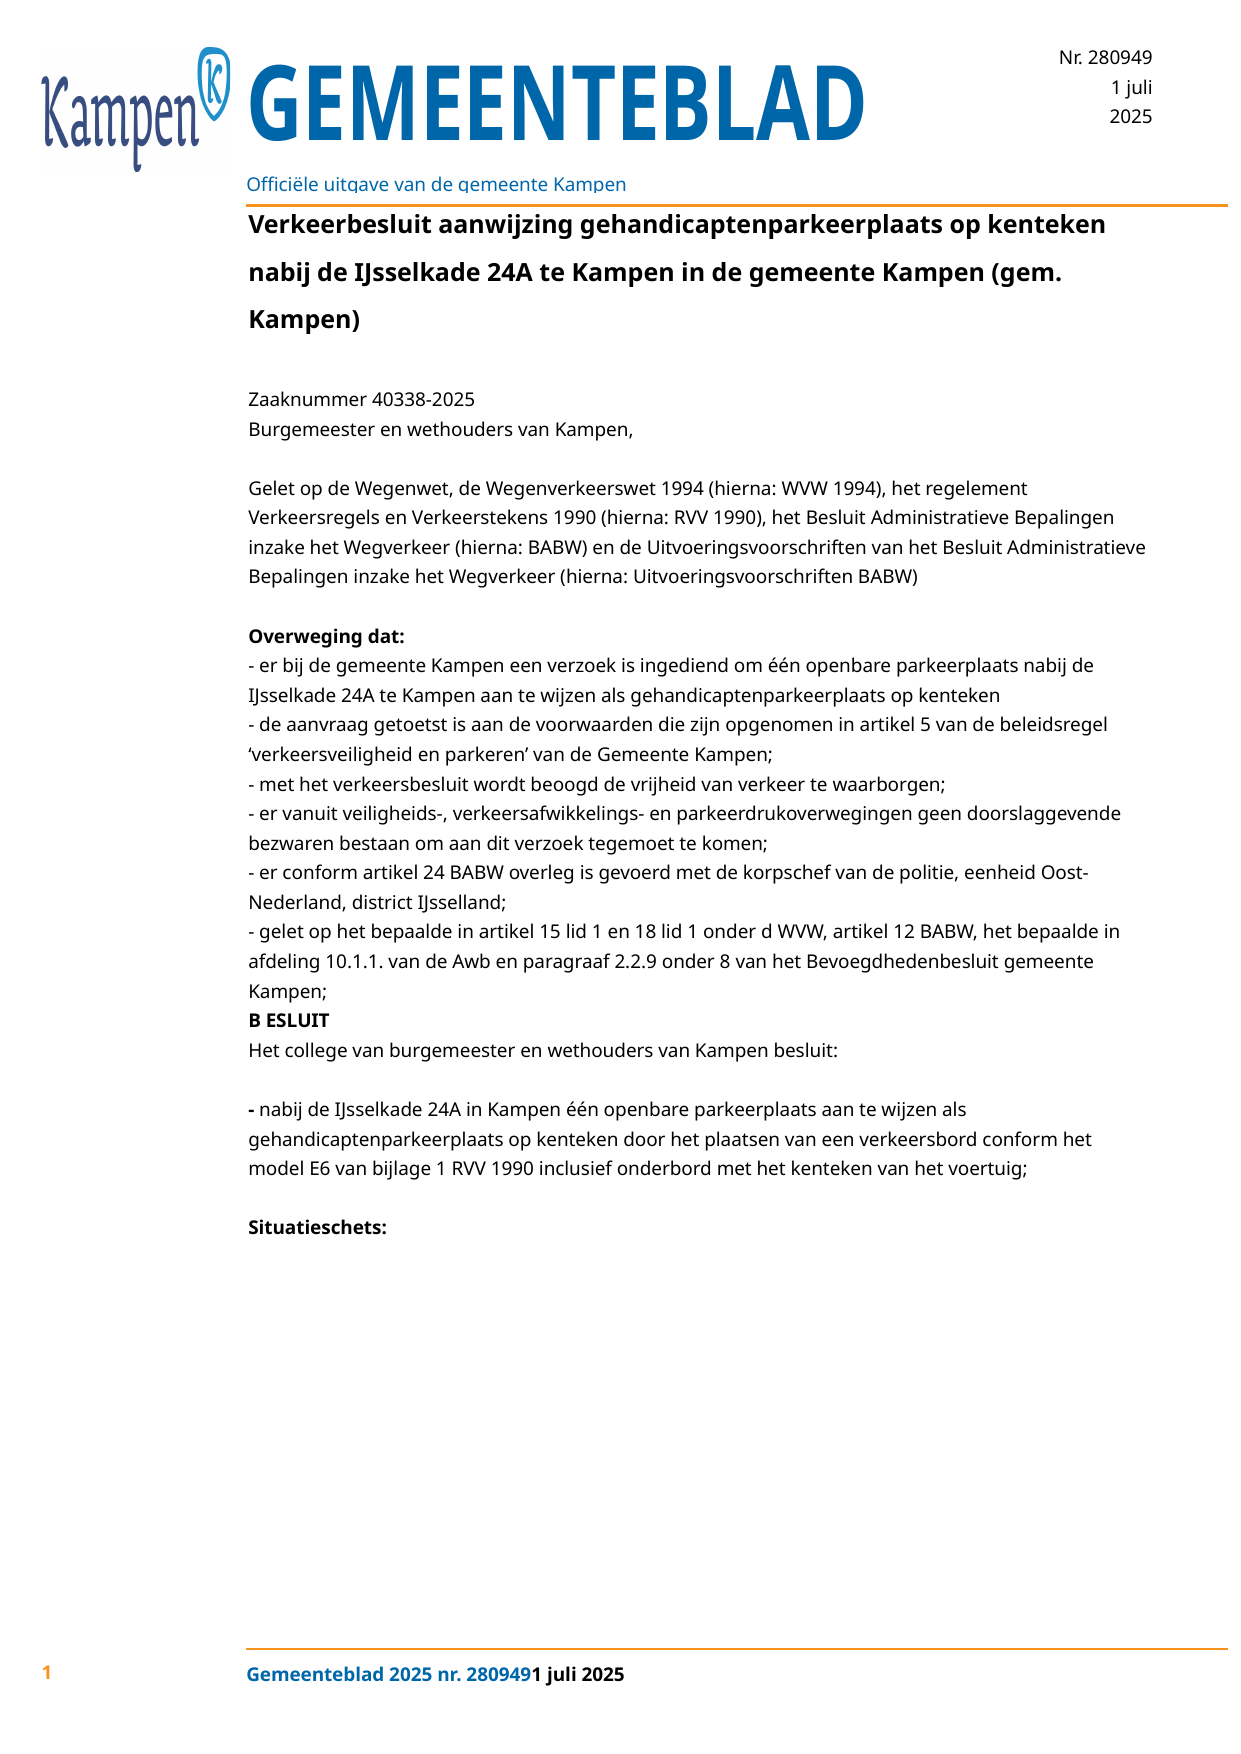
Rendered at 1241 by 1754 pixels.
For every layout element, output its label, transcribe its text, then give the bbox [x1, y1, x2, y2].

text - er conform artikel 24 BABW overleg is gevoerd met de korpschef van de politie, eenheid Oost-Nederland, district IJsselland; [248, 859, 1152, 915]
picture [41, 47, 231, 172]
text Verkeerbesluit aanwijzing gehandicaptenparkeerplaats op kenteken nabij de IJsselkade 24A te Kampen in de gemeente Kampen (gem. Kampen) [248, 207, 1152, 336]
text - nabij de IJsselkade 24A in Kampen één openbare parkeerplaats aan te wijzen als gehandicaptenparkeerplaats op kenteken door het plaatsen van een verkeersbord conform het model E6 van bijlage 1 RVV 1990 inclusief onderbord met het kenteken van het voertuig; [248, 1096, 1152, 1181]
text Burgemeester en wethouders van Kampen, [248, 416, 1152, 442]
text - de aanvraag getoetst is aan de voorwaarden die zijn opgenomen in artikel 5 van de beleidsregel ‘verkeersveiligheid en parkeren’ van de Gemeente Kampen; [248, 712, 1152, 767]
text - er bij de gemeente Kampen een verzoek is ingediend om één openbare parkeerplaats nabij de IJsselkade 24A te Kampen aan te wijzen als gehandicaptenparkeerplaats op kenteken [248, 652, 1152, 708]
text Gelet op de Wegenwet, de Wegenverkeerswet 1994 (hierna: WVW 1994), het regelement Verkeersregels en Verkeerstekens 1990 (hierna: RVV 1990), het Besluit Administratieve Bepalingen inzake het Wegverkeer (hierna: BABW) en de Uitvoeringsvoorschriften van het Besluit Administratieve Bepalingen inzake het Wegverkeer (hierna: Uitvoeringsvoorschriften BABW) [248, 475, 1152, 589]
text Overweging dat: [248, 623, 1152, 649]
text Het college van burgemeester en wethouders van Kampen besluit: [248, 1037, 1152, 1063]
text - gelet op het bepaalde in artikel 15 lid 1 en 18 lid 1 onder d WVW, artikel 12 BABW, het bepaalde in afdeling 10.1.1. van de Awb en paragraaf 2.2.9 onder 8 van het Bevoegdhedenbesluit gemeente Kampen; [248, 919, 1152, 1004]
text - met het verkeersbesluit wordt beoogd de vrijheid van verkeer te waarborgen; [248, 771, 1152, 797]
text B ESLUIT [248, 1007, 1152, 1033]
text - er vanuit veiligheids-, verkeersafwikkelings- en parkeerdrukoverwegingen geen doorslaggevende bezwaren bestaan om aan dit verzoek tegemoet te komen; [248, 800, 1152, 856]
text Situatieschets: [248, 1214, 1152, 1240]
text Zaaknummer 40338-2025 [248, 386, 1152, 412]
